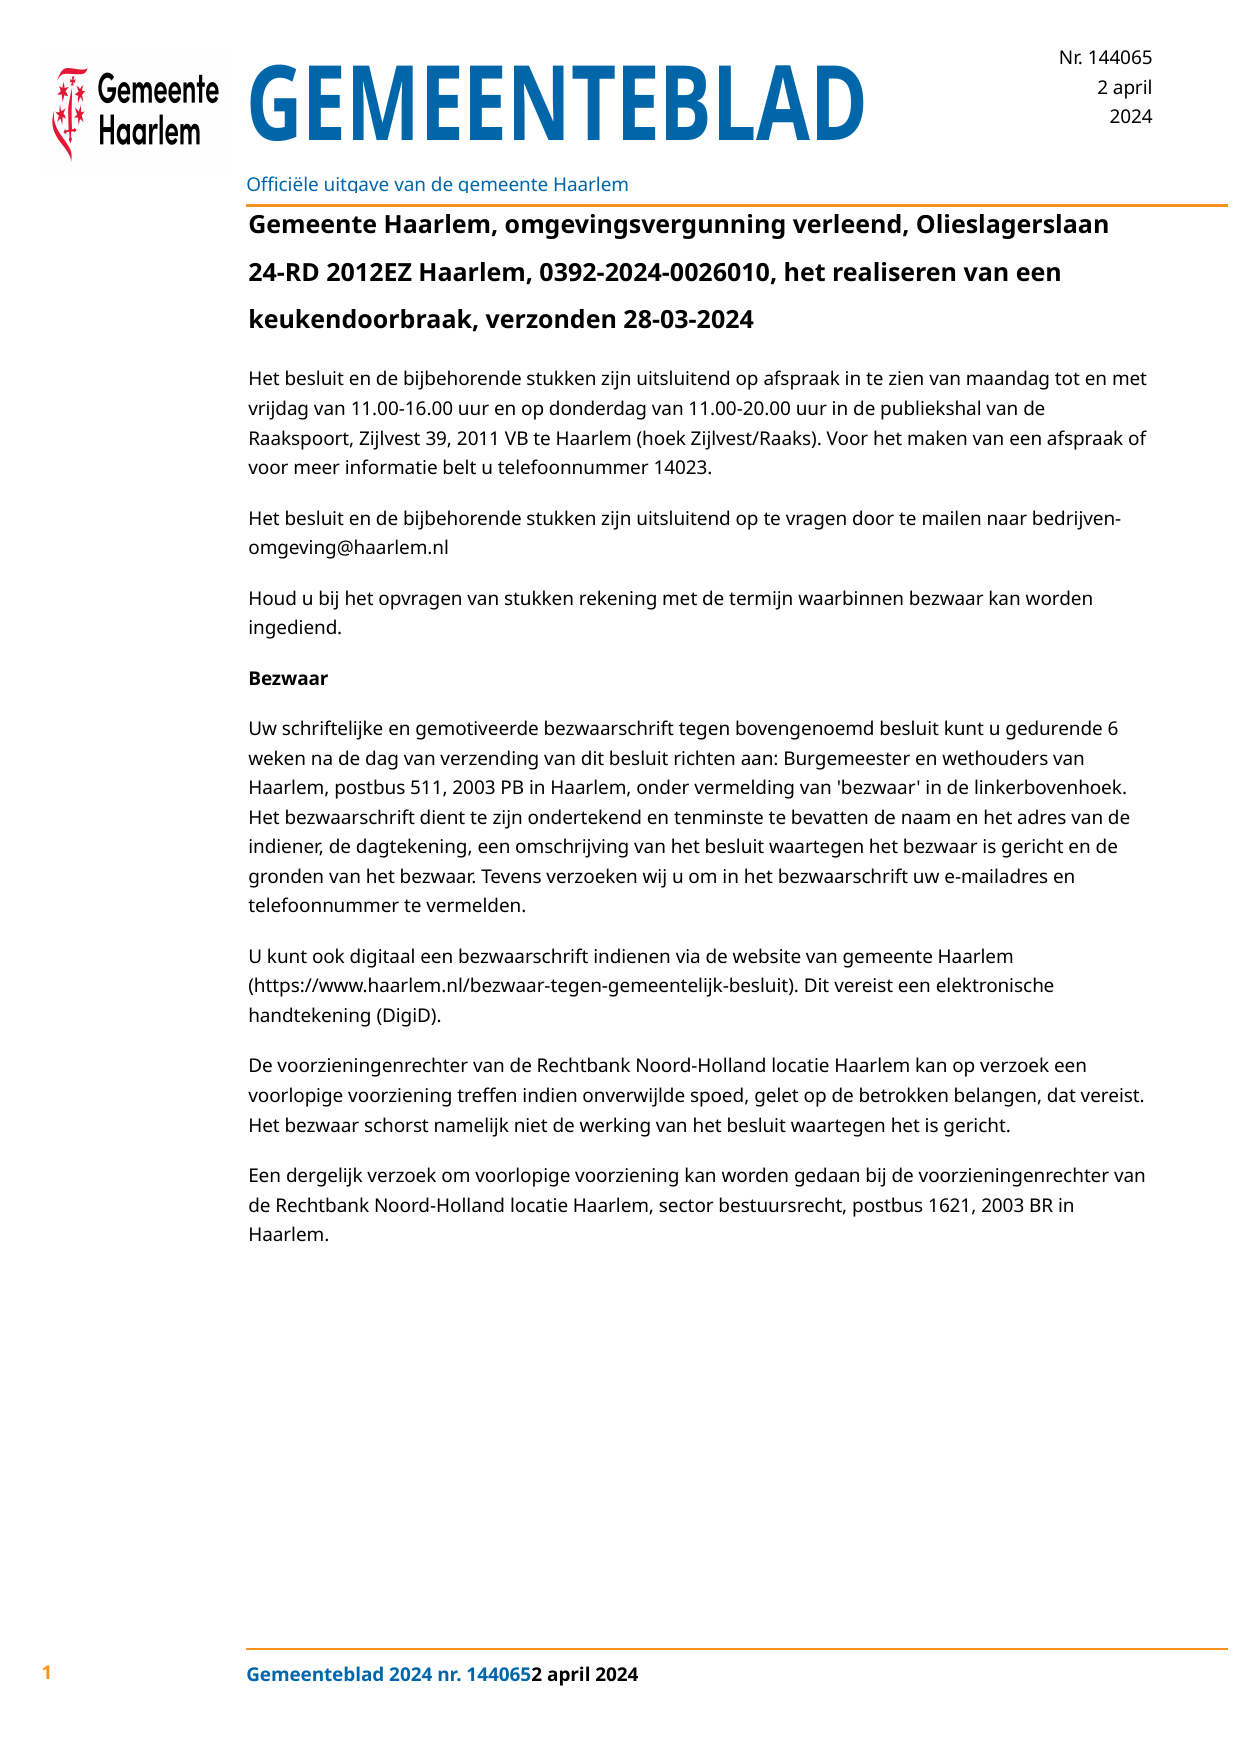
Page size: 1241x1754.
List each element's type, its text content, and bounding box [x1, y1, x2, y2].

text Het besluit en de bijbehorende stukken zijn uitsluitend op te vragen door te mailen naar bedrijven-omgeving@haarlem.nl [248, 505, 1152, 560]
text Het besluit en de bijbehorende stukken zijn uitsluitend op afspraak in te zien van maandag tot en met vrijdag van 11.00-16.00 uur en op donderdag van 11.00-20.00 uur in de publiekshal van de Raakspoort, Zijlvest 39, 2011 VB te Haarlem (hoek Zijlvest/Raaks). Voor het maken van een afspraak of voor meer informatie belt u telefoonnummer 14023. [248, 366, 1152, 480]
text Bezwaar [248, 665, 1152, 690]
text Een dergelijk verzoek om voorlopige voorziening kan worden gedaan bij de voorzieningenrechter van de Rechtbank Noord-Holland locatie Haarlem, sector bestuursrecht, postbus 1621, 2003 BR in Haarlem. [248, 1162, 1152, 1247]
text U kunt ook digitaal een bezwaarschrift indienen via de website van gemeente Haarlem (https://www.haarlem.nl/bezwaar-tegen-gemeentelijk-besluit). Dit vereist een elektronische handtekening (DigiD). [248, 943, 1152, 1028]
text Gemeente Haarlem, omgevingsvergunning verleend, Olieslagerslaan 24-RD 2012EZ Haarlem, 0392-2024-0026010, het realiseren van een keukendoorbraak, verzonden 28-03-2024 [248, 207, 1152, 336]
text Houd u bij het opvragen van stukken rekening met de termijn waarbinnen bezwaar kan worden ingediend. [248, 585, 1152, 640]
text De voorzieningenrechter van de Rechtbank Noord-Holland locatie Haarlem kan op verzoek een voorlopige voorziening treffen indien onverwijlde spoed, gelet op de betrokken belangen, dat vereist. Het bezwaar schorst namelijk niet de werking van het besluit waartegen het is gericht. [248, 1053, 1152, 1137]
text Uw schriftelijke en gemotiveerde bezwaarschrift tegen bovengenoemd besluit kunt u gedurende 6 weken na de dag van verzending van dit besluit richten aan: Burgemeester en wethouders van Haarlem, postbus 511, 2003 PB in Haarlem, onder vermelding van 'bezwaar' in de linkerbovenhoek. Het bezwaarschrift dient te zijn ondertekend en tenminste te bevatten de naam en het adres van de indiener, de dagtekening, een omschrijving van het besluit waartegen het bezwaar is gericht en de gronden van het bezwaar. Tevens verzoeken wij u om in het bezwaarschrift uw e-mailadres en telefoonnummer te vermelden. [248, 715, 1152, 918]
picture [41, 47, 231, 172]
